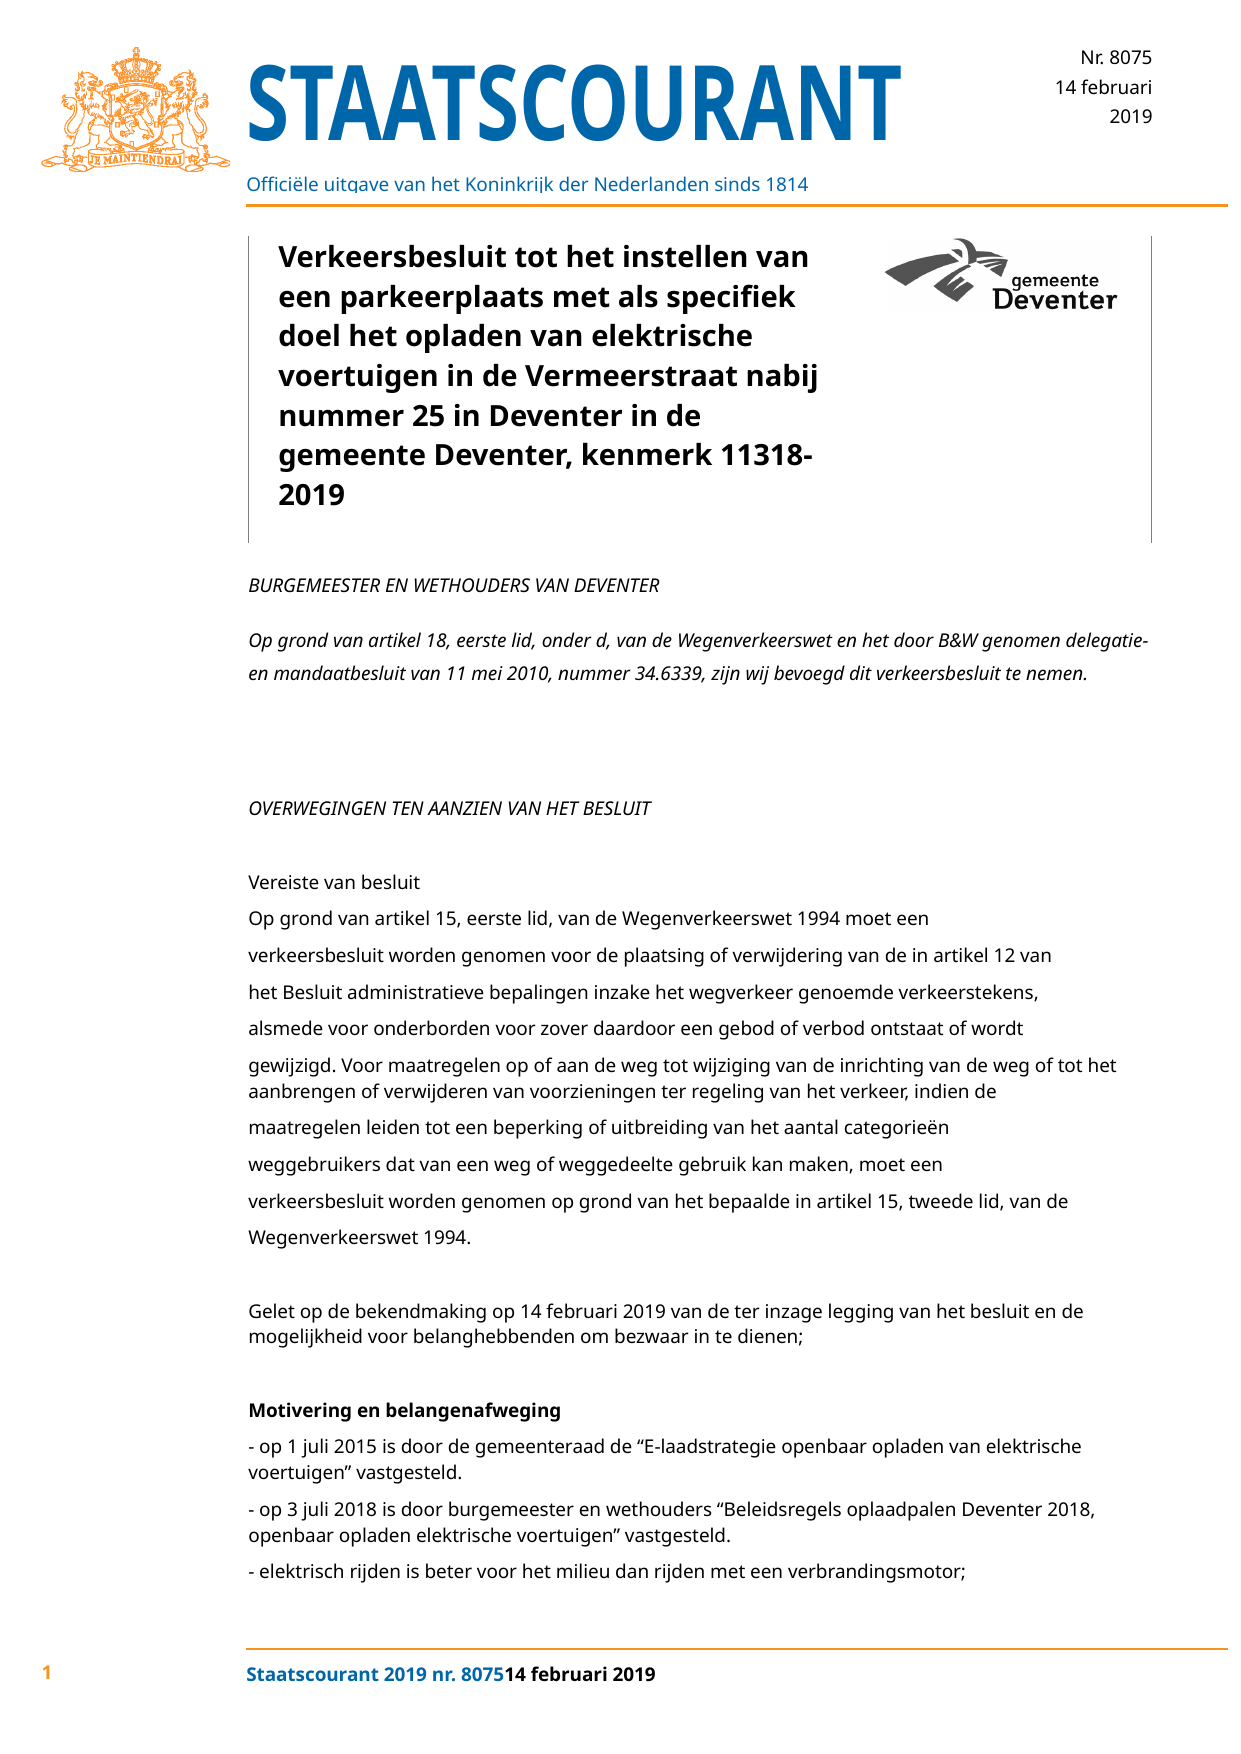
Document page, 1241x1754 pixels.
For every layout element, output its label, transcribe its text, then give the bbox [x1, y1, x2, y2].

text verkeersbesluit worden genomen voor de plaatsing of verwijdering van de in artikel 12 van [248, 942, 1152, 968]
text - op 1 juli 2015 is door de gemeenteraad de “E-laadstrategie openbaar opladen van elektrische voertuigen” vastgesteld. [248, 1434, 1152, 1485]
picture [41, 47, 231, 172]
text het Besluit administratieve bepalingen inzake het wegverkeer genoemde verkeerstekens, [248, 979, 1152, 1004]
text Op grond van artikel 15, eerste lid, van de Wegenverkeerswet 1994 moet een [248, 906, 1152, 931]
text - elektrisch rijden is beter voor het milieu dan rijden met een verbrandingsmotor; [248, 1558, 1152, 1584]
text maatregelen leiden tot een beperking of uitbreiding van het aantal categorieën [248, 1114, 1152, 1140]
text Op grond van artikel 18, eerste lid, onder d, van de Wegenverkeerswet en het door B&W genomen delegatie- en mandaatbesluit van 11 mei 2010, nummer 34.6339, zijn wij bevoegd dit verkeersbesluit te nemen. [248, 627, 1152, 686]
text Gelet op de bekendmaking op 14 februari 2019 van de ter inzage legging van het besluit en de mogelijkheid voor belanghebbenden om bezwaar in te dienen; [248, 1298, 1152, 1349]
text verkeersbesluit worden genomen op grond van het bepaalde in artikel 15, tweede lid, van de [248, 1188, 1152, 1214]
text Vereiste van besluit [248, 869, 1152, 894]
text Wegenverkeerswet 1994. [248, 1224, 1152, 1250]
table_header Verkeersbesluit tot het instellen van een parkeerplaats met als specifiek doel het opladen van elektrische voertuigen in de Vermeerstraat nabij nummer 25 in Deventer in de gemeente Deventer, kenmerk 11318-2019 [249, 236, 850, 543]
text gewijzigd. Voor maatregelen op of aan de weg tot wijziging van de inrichting van de weg of tot het aanbrengen of verwijderen van voorzieningen ter regeling van het verkeer, indien de [248, 1052, 1152, 1104]
text weggebruikers dat van een weg of weggedeelte gebruik kan maken, moet een [248, 1151, 1152, 1177]
text alsmede voor onderborden voor zover daardoor een gebod of verbod ontstaat of wordt [248, 1016, 1152, 1041]
picture [882, 236, 1119, 311]
text Motivering en belangenafweging [248, 1397, 1152, 1423]
text BURGEMEESTER EN WETHOUDERS VAN DEVENTER [248, 573, 1152, 598]
table_header [850, 236, 1151, 543]
text - op 3 juli 2018 is door burgemeester en wethouders “Beleidsregels oplaadpalen Deventer 2018, openbaar opladen elektrische voertuigen” vastgesteld. [248, 1496, 1152, 1547]
text OVERWEGINGEN TEN AANZIEN VAN HET BESLUIT [248, 796, 1152, 821]
